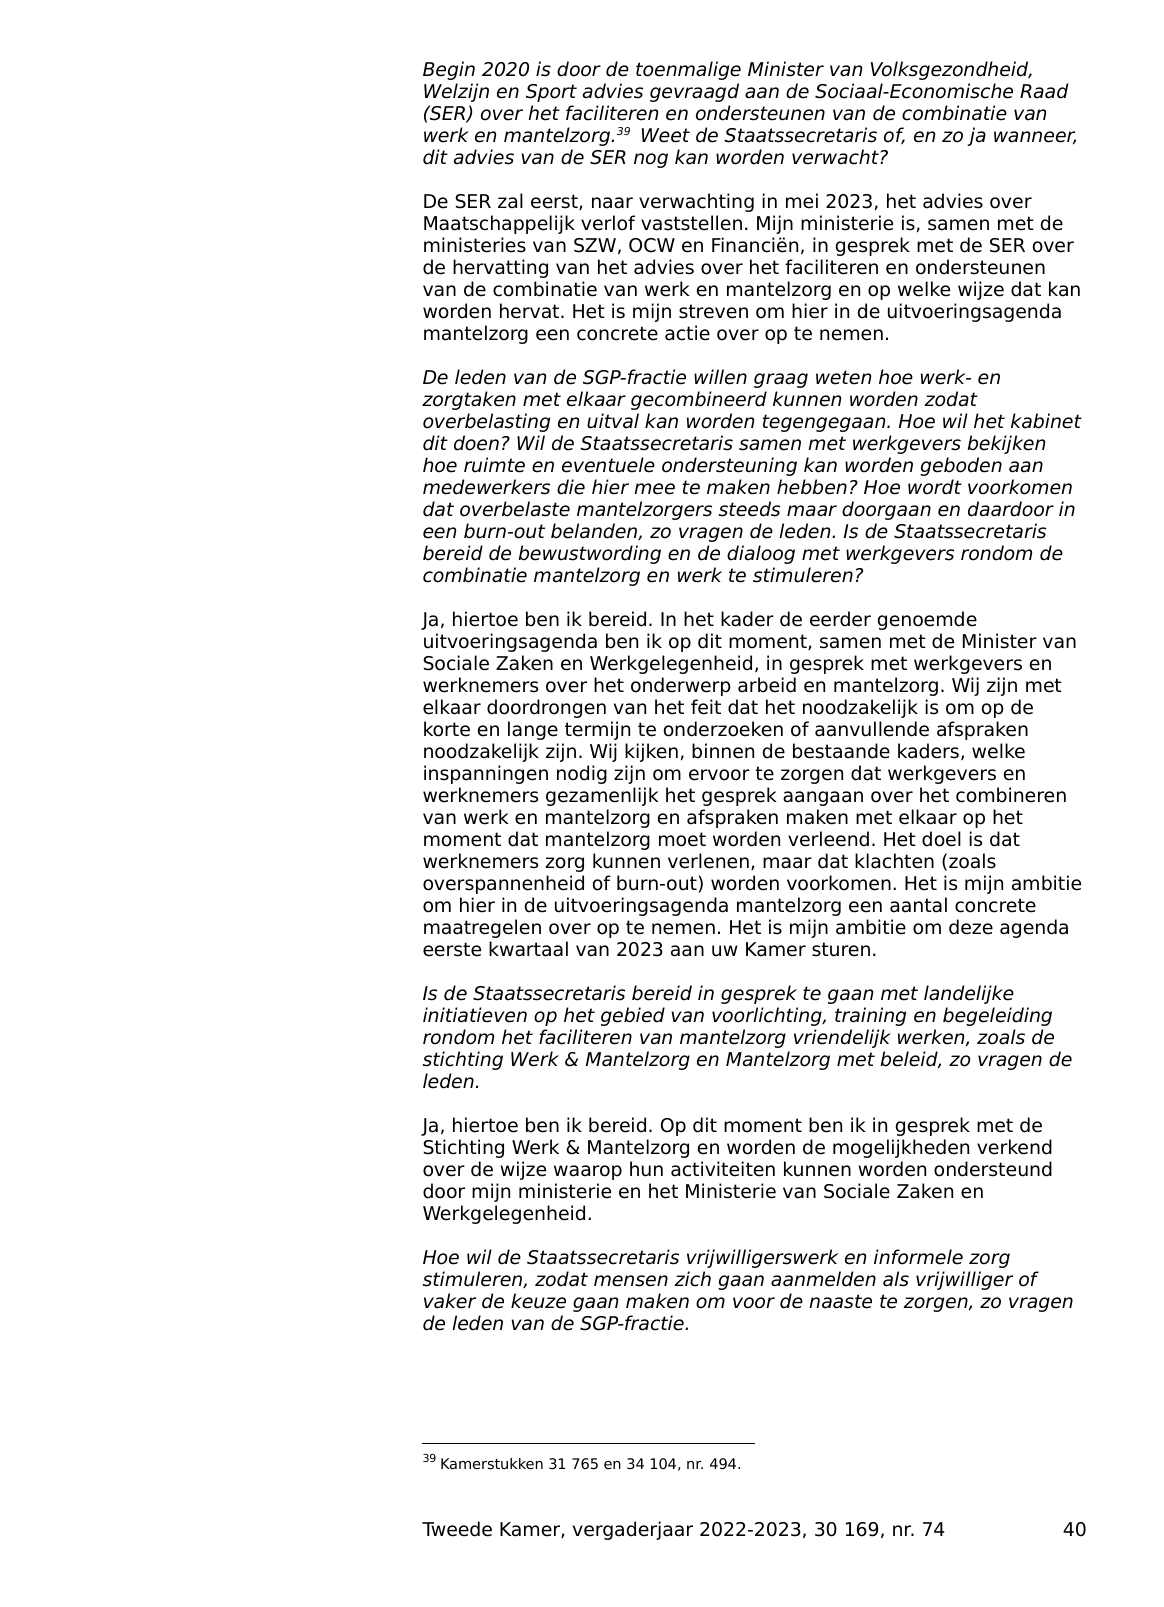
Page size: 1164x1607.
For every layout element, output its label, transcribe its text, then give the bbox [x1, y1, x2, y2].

text Ja, hiertoe ben ik bereid. Op dit moment ben ik in gesprek met de Stichting Werk & Mantelzorg en worden de mogelijkheden verkend over de wijze waarop hun activiteiten kunnen worden ondersteund door mijn ministerie en het Ministerie van Sociale Zaken en Werkgelegenheid. [422, 1115, 1087, 1225]
text Is de Staatssecretaris bereid in gesprek te gaan met landelijke initiatieven op het gebied van voorlichting, training en begeleiding rondom het faciliteren van mantelzorg vriendelijk werken, zoals de stichting Werk & Mantelzorg en Mantelzorg met beleid, zo vragen de leden. [422, 983, 1087, 1093]
text De SER zal eerst, naar verwachting in mei 2023, het advies over Maatschappelijk verlof vaststellen. Mijn ministerie is, samen met de ministeries van SZW, OCW en Financiën, in gesprek met de SER over de hervatting van het advies over het faciliteren en ondersteunen van de combinatie van werk en mantelzorg en op welke wijze dat kan worden hervat. Het is mijn streven om hier in de uitvoeringsagenda mantelzorg een concrete actie over op te nemen. [422, 191, 1087, 345]
text Ja, hiertoe ben ik bereid. In het kader de eerder genoemde uitvoeringsagenda ben ik op dit moment, samen met de Minister van Sociale Zaken en Werkgelegenheid, in gesprek met werkgevers en werknemers over het onderwerp arbeid en mantelzorg. Wij zijn met elkaar doordrongen van het feit dat het noodzakelijk is om op de korte en lange termijn te onderzoeken of aanvullende afspraken noodzakelijk zijn. Wij kijken, binnen de bestaande kaders, welke inspanningen nodig zijn om ervoor te zorgen dat werkgevers en werknemers gezamenlijk het gesprek aangaan over het combineren van werk en mantelzorg en afspraken maken met elkaar op het moment dat mantelzorg moet worden verleend. Het doel is dat werknemers zorg kunnen verlenen, maar dat klachten (zoals overspannenheid of burn-out) worden voorkomen. Het is mijn ambitie om hier in de uitvoeringsagenda mantelzorg een aantal concrete maatregelen over op te nemen. Het is mijn ambitie om deze agenda eerste kwartaal van 2023 aan uw Kamer sturen. [422, 609, 1087, 961]
text De leden van de SGP-fractie willen graag weten hoe werk- en zorgtaken met elkaar gecombineerd kunnen worden zodat overbelasting en uitval kan worden tegengegaan. Hoe wil het kabinet dit doen? Wil de Staatssecretaris samen met werkgevers bekijken hoe ruimte en eventuele ondersteuning kan worden geboden aan medewerkers die hier mee te maken hebben? Hoe wordt voorkomen dat overbelaste mantelzorgers steeds maar doorgaan en daardoor in een burn-out belanden, zo vragen de leden. Is de Staatssecretaris bereid de bewustwording en de dialoog met werkgevers rondom de combinatie mantelzorg en werk te stimuleren? [422, 367, 1087, 587]
text Begin 2020 is door de toenmalige Minister van Volksgezondheid, Welzijn en Sport advies gevraagd aan de Sociaal-Economische Raad (SER) over het faciliteren en ondersteunen van de combinatie van werk en mantelzorg. Weet de Staatssecretaris of, en zo ja wanneer, dit advies van de SER nog kan worden verwacht? [422, 59, 1087, 169]
text Kamerstukken 31 765 en 34 104, nr. 494. [422, 1452, 1087, 1474]
text Hoe wil de Staatssecretaris vrijwilligerswerk en informele zorg stimuleren, zodat mensen zich gaan aanmelden als vrijwilliger of vaker de keuze gaan maken om voor de naaste te zorgen, zo vragen de leden van de SGP-fractie. [422, 1247, 1087, 1335]
